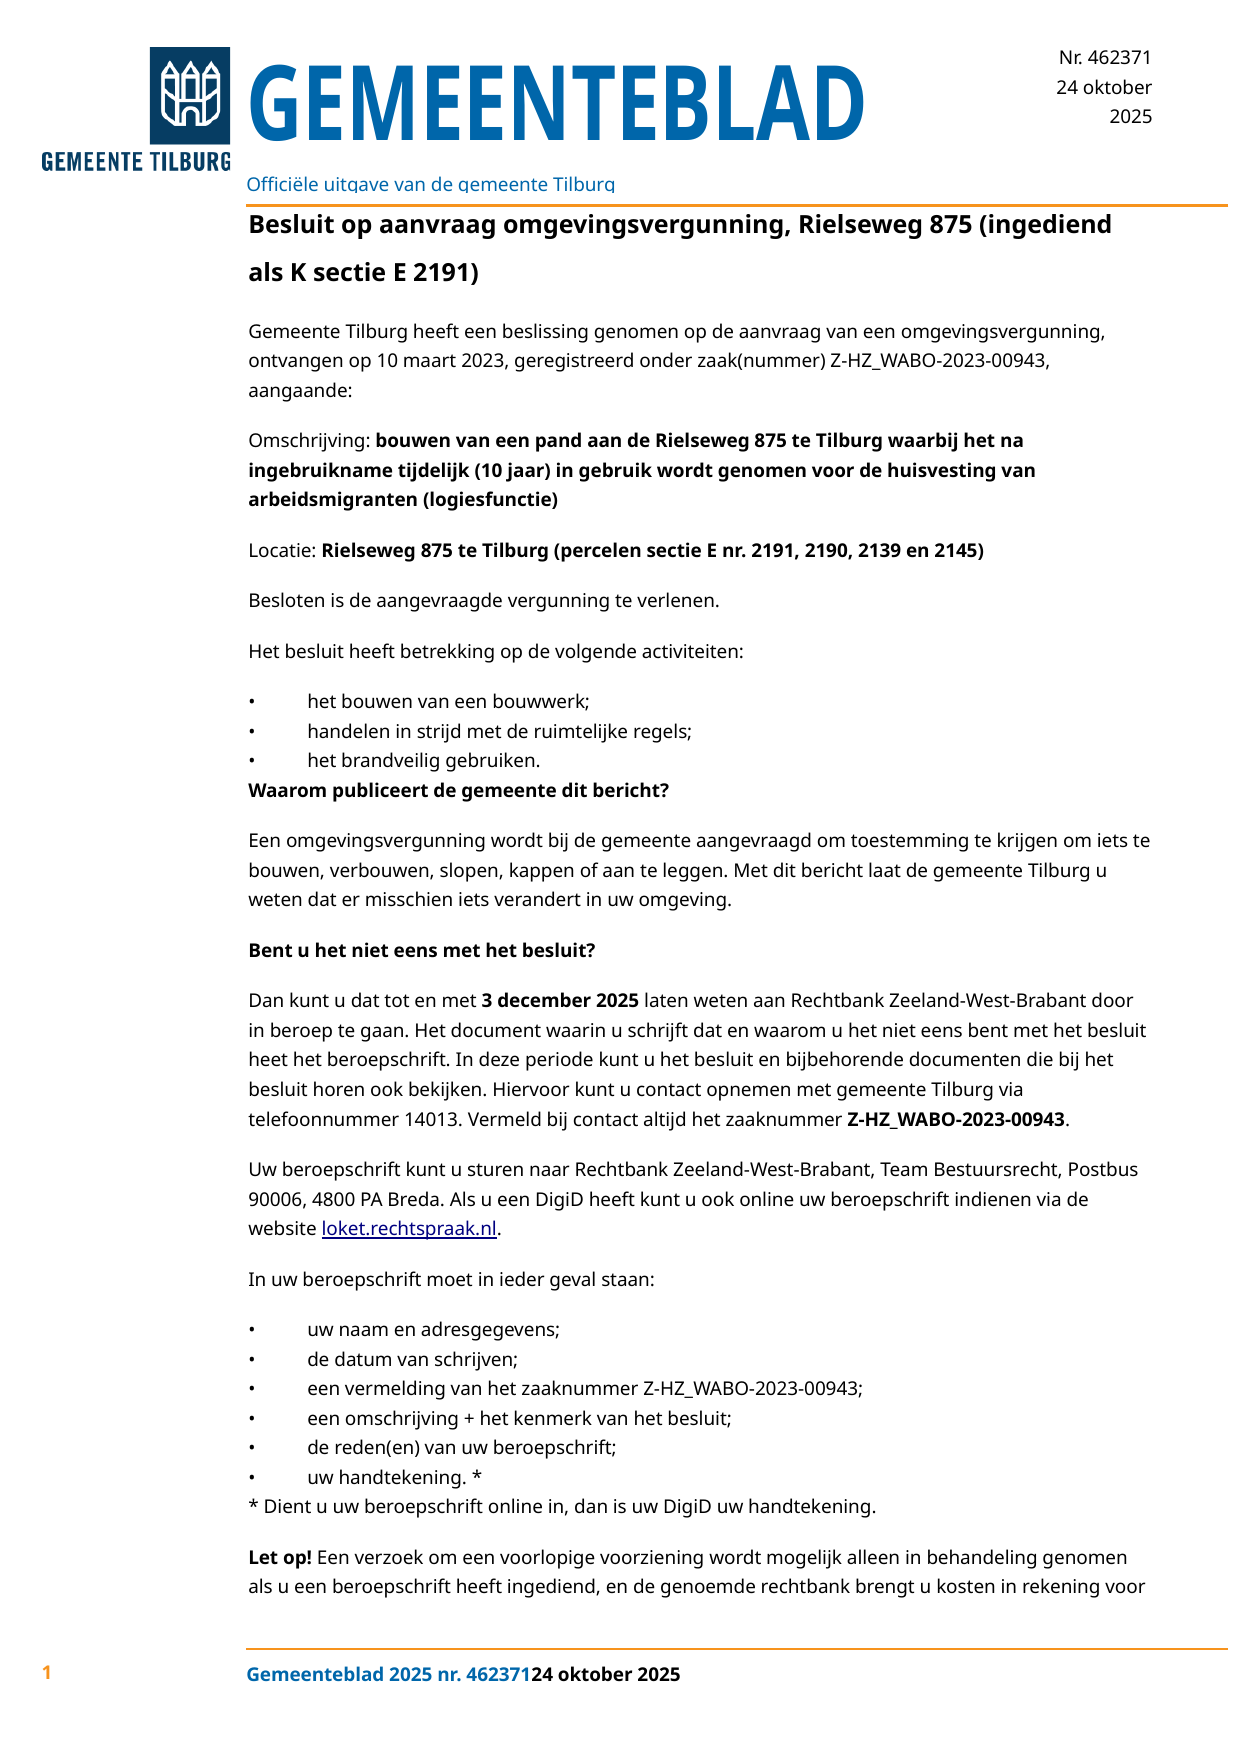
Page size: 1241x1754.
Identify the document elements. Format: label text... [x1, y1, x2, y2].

text Dan kunt u dat tot en met 3 december 2025 laten weten aan Rechtbank Zeeland-West-Brabant door in beroep te gaan. Het document waarin u schrijft dat en waarom u het niet eens bent met het besluit heet het beroepschrift. In deze periode kunt u het besluit en bijbehorende documenten die bij het besluit horen ook bekijken. Hiervoor kunt u contact opnemen met gemeente Tilburg via telefoonnummer 14013. Vermeld bij contact altijd het zaaknummer Z-HZ_WABO-2023-00943. [248, 987, 1152, 1132]
list uw handtekening. * [248, 1464, 1152, 1490]
text Uw beroepschrift kunt u sturen naar Rechtbank Zeeland-West-Brabant, Team Bestuursrecht, Postbus 90006, 4800 PA Breda. Als u een DigiD heeft kunt u ook online uw beroepschrift indienen via de website loket.rechtspraak.nl. [248, 1156, 1152, 1241]
list het bouwen van een bouwwerk; [248, 688, 1152, 714]
list het brandveilig gebruiken. [248, 747, 1152, 773]
list handelen in strijd met de ruimtelijke regels; [248, 718, 1152, 744]
list een vermelding van het zaaknummer Z-HZ_WABO-2023-00943; [248, 1375, 1152, 1401]
text Een omgevingsvergunning wordt bij de gemeente aangevraagd om toestemming te krijgen om iets te bouwen, verbouwen, slopen, kappen of aan te leggen. Met dit bericht laat de gemeente Tilburg u weten dat er misschien iets verandert in uw omgeving. [248, 827, 1152, 912]
text Bent u het niet eens met het besluit? [248, 937, 1152, 963]
text Waarom publiceert de gemeente dit bericht? [248, 777, 1152, 803]
text Besloten is de aangevraagde vergunning te verlenen. [248, 587, 1152, 613]
text Locatie: Rielseweg 875 te Tilburg (percelen sectie E nr. 2191, 2190, 2139 en 2145) [248, 537, 1152, 563]
list de reden(en) van uw beroepschrift; [248, 1434, 1152, 1460]
list een omschrijving + het kenmerk van het besluit; [248, 1405, 1152, 1431]
picture [41, 47, 231, 172]
text Het besluit heeft betrekking op de volgende activiteiten: [248, 638, 1152, 664]
text Omschrijving: bouwen van een pand aan de Rielseweg 875 te Tilburg waarbij het na ingebruikname tijdelijk (10 jaar) in gebruik wordt genomen voor de huisvesting van arbeidsmigranten (logiesfunctie) [248, 427, 1152, 512]
list de datum van schrijven; [248, 1346, 1152, 1372]
text * Dient u uw beroepschrift online in, dan is uw DigiD uw handtekening. [248, 1494, 1152, 1519]
text Besluit op aanvraag omgevingsvergunning, Rielseweg 875 (ingediend als K sectie E 2191) [248, 207, 1152, 288]
list uw naam en adresgegevens; [248, 1316, 1152, 1342]
text Gemeente Tilburg heeft een beslissing genomen op de aanvraag van een omgevingsvergunning, ontvangen op 10 maart 2023, geregistreerd onder zaak(nummer) Z-HZ_WABO-2023-00943, aangaande: [248, 318, 1152, 403]
text In uw beroepschrift moet in ieder geval staan: [248, 1266, 1152, 1292]
text Let op! Een verzoek om een voorlopige voorziening wordt mogelijk alleen in behandeling genomen als u een beroepschrift heeft ingediend, en de genoemde rechtbank brengt u kosten in rekening voor [248, 1544, 1152, 1599]
